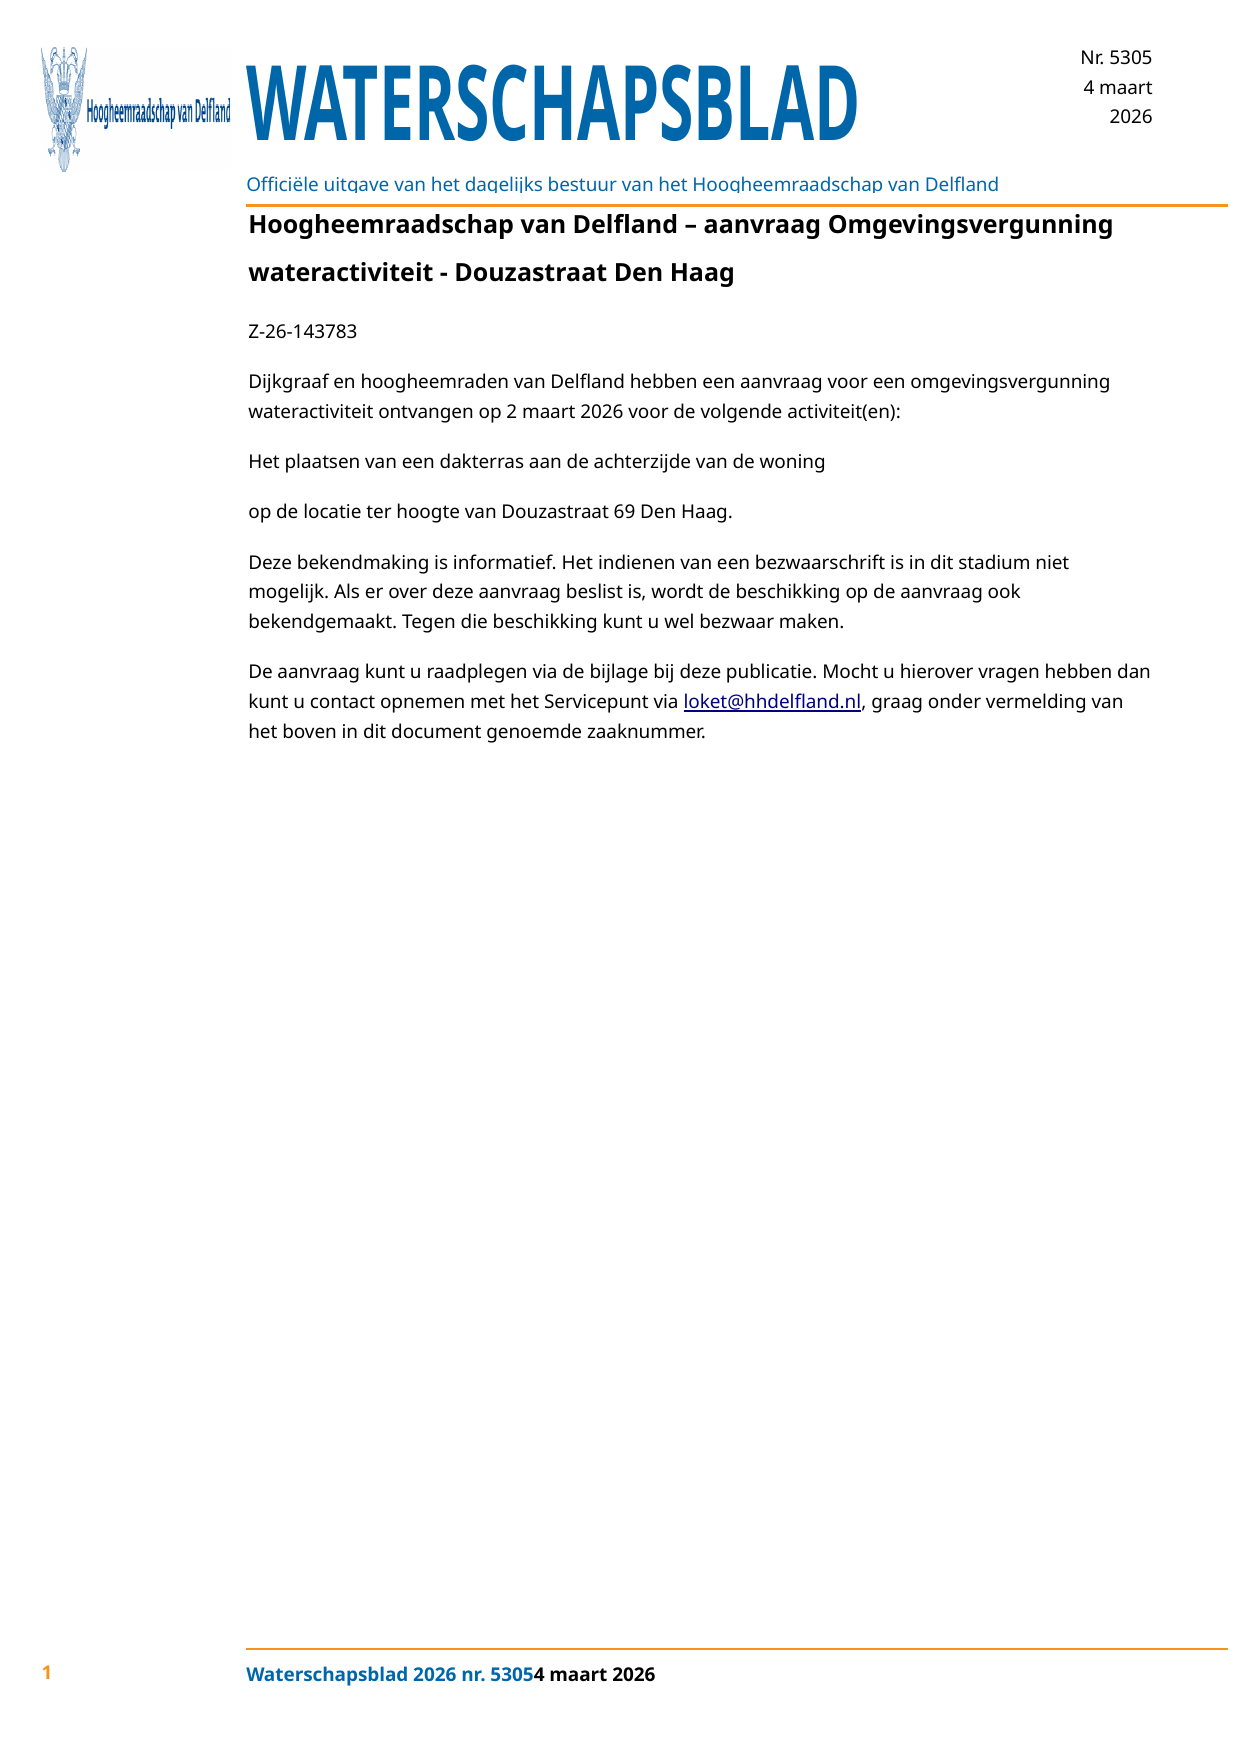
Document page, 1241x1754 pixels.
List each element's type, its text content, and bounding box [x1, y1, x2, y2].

picture [41, 47, 231, 172]
text Hoogheemraadschap van Delfland – aanvraag Omgevingsvergunning wateractiviteit - Douzastraat Den Haag [248, 207, 1152, 288]
text Z-26-143783 [248, 318, 1152, 344]
text op de locatie ter hoogte van Douzastraat 69 Den Haag. [248, 499, 1152, 524]
text De aanvraag kunt u raadplegen via de bijlage bij deze publicatie. Mocht u hierover vragen hebben dan kunt u contact opnemen met het Servicepunt via loket@hhdelfland.nl, graag onder vermelding van het boven in dit document genoemde zaaknummer. [248, 659, 1152, 744]
text Dijkgraaf en hoogheemraden van Delfland hebben een aanvraag voor een omgevingsvergunning wateractiviteit ontvangen op 2 maart 2026 voor de volgende activiteit(en): [248, 368, 1152, 424]
text Het plaatsen van een dakterras aan de achterzijde van de woning [248, 448, 1152, 474]
text Deze bekendmaking is informatief. Het indienen van een bezwaarschrift is in dit stadium niet mogelijk. Als er over deze aanvraag beslist is, wordt de beschikking op de aanvraag ook bekendgemaakt. Tegen die beschikking kunt u wel bezwaar maken. [248, 549, 1152, 634]
